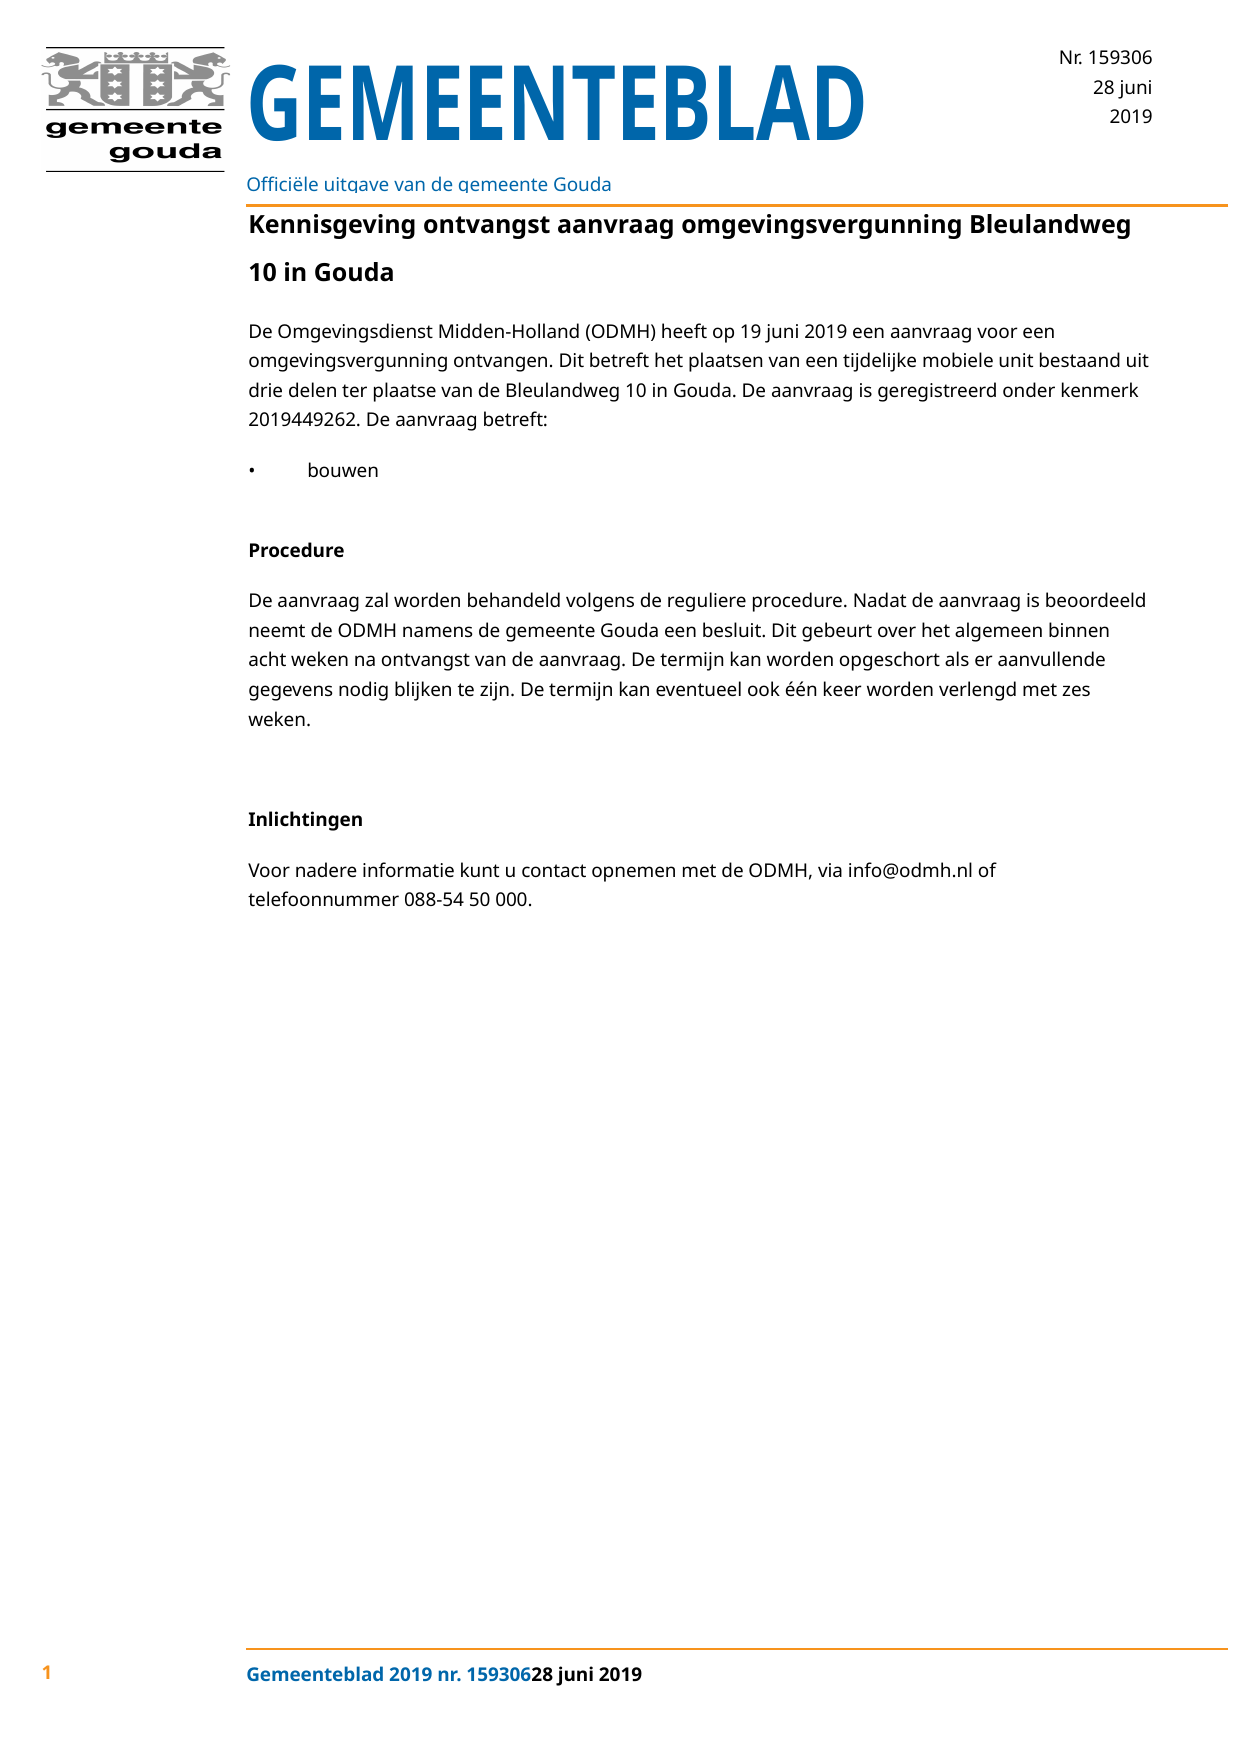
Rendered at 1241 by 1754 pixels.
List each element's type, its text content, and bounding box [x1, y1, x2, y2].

text Inlichtingen [248, 807, 1152, 832]
text De aanvraag zal worden behandeld volgens de reguliere procedure. Nadat de aanvraag is beoordeeld neemt de ODMH namens de gemeente Gouda een besluit. Dit gebeurt over het algemeen binnen acht weken na ontvangst van de aanvraag. De termijn kan worden opgeschort als er aanvullende gegevens nodig blijken te zijn. De termijn kan eventueel ook één keer worden verlengd met zes weken. [248, 587, 1152, 732]
text De Omgevingsdienst Midden-Holland (ODMH) heeft op 19 juni 2019 een aanvraag voor een omgevingsvergunning ontvangen. Dit betreft het plaatsen van een tijdelijke mobiele unit bestaand uit drie delen ter plaatse van de Bleulandweg 10 in Gouda. De aanvraag is geregistreerd onder kenmerk 2019449262. De aanvraag betreft: [248, 318, 1152, 432]
text Voor nadere informatie kunt u contact opnemen met de ODMH, via info@odmh.nl of telefoonnummer 088-54 50 000. [248, 857, 1152, 912]
list bouwen [248, 457, 1152, 483]
picture [41, 47, 231, 172]
text Kennisgeving ontvangst aanvraag omgevingsvergunning Bleulandweg 10 in Gouda [248, 207, 1152, 288]
text Procedure [248, 537, 1152, 563]
